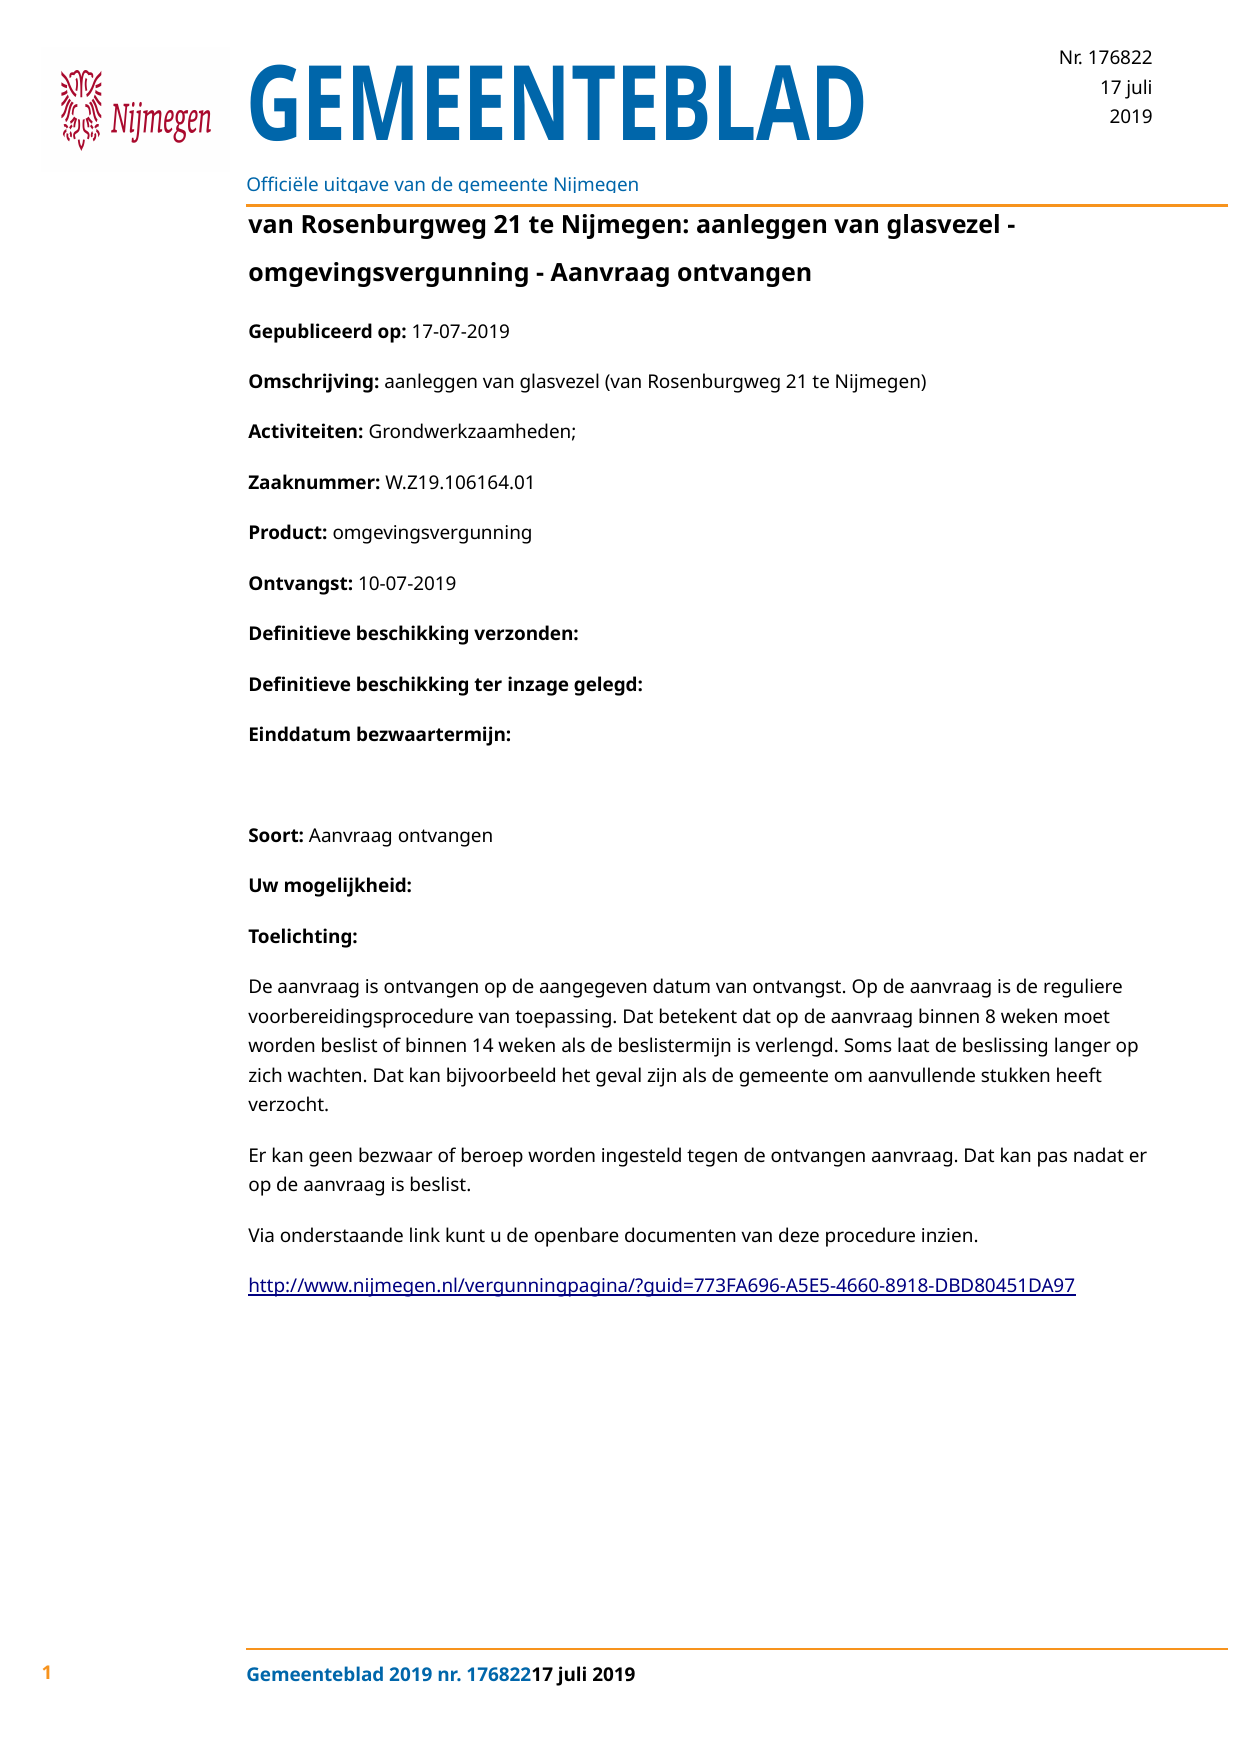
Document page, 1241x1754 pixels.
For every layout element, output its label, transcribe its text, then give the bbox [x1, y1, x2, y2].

text De aanvraag is ontvangen op de aangegeven datum van ontvangst. Op de aanvraag is de reguliere voorbereidingsprocedure van toepassing. Dat betekent dat op de aanvraag binnen 8 weken moet worden beslist of binnen 14 weken als de beslistermijn is verlengd. Soms laat de beslissing langer op zich wachten. Dat kan bijvoorbeeld het geval zijn als de gemeente om aanvullende stukken heeft verzocht. [248, 973, 1152, 1117]
text Er kan geen bezwaar of beroep worden ingesteld tegen de ontvangen aanvraag. Dat kan pas nadat er op de aanvraag is beslist. [248, 1142, 1152, 1197]
picture [41, 47, 231, 172]
text Toelichting: [248, 923, 1152, 949]
text Definitieve beschikking ter inzage gelegd: [248, 671, 1152, 697]
text Einddatum bezwaartermijn: [248, 721, 1152, 747]
text Zaaknummer: W.Z19.106164.01 [248, 469, 1152, 495]
text Soort: Aanvraag ontvangen [248, 822, 1152, 848]
text Ontvangst: 10-07-2019 [248, 570, 1152, 596]
text http://www.nijmegen.nl/vergunningpagina/?guid=773FA696-A5E5-4660-8918-DBD80451DA97 [248, 1272, 1152, 1298]
text van Rosenburgweg 21 te Nijmegen: aanleggen van glasvezel - omgevingsvergunning - Aanvraag ontvangen [248, 207, 1152, 288]
text Omschrijving: aanleggen van glasvezel (van Rosenburgweg 21 te Nijmegen) [248, 368, 1152, 394]
text Activiteiten: Grondwerkzaamheden; [248, 419, 1152, 444]
text Via onderstaande link kunt u de openbare documenten van deze procedure inzien. [248, 1222, 1152, 1248]
text Product: omgevingsvergunning [248, 519, 1152, 545]
text Gepubliceerd op: 17-07-2019 [248, 318, 1152, 344]
text Definitieve beschikking verzonden: [248, 620, 1152, 646]
text Uw mogelijkheid: [248, 872, 1152, 898]
